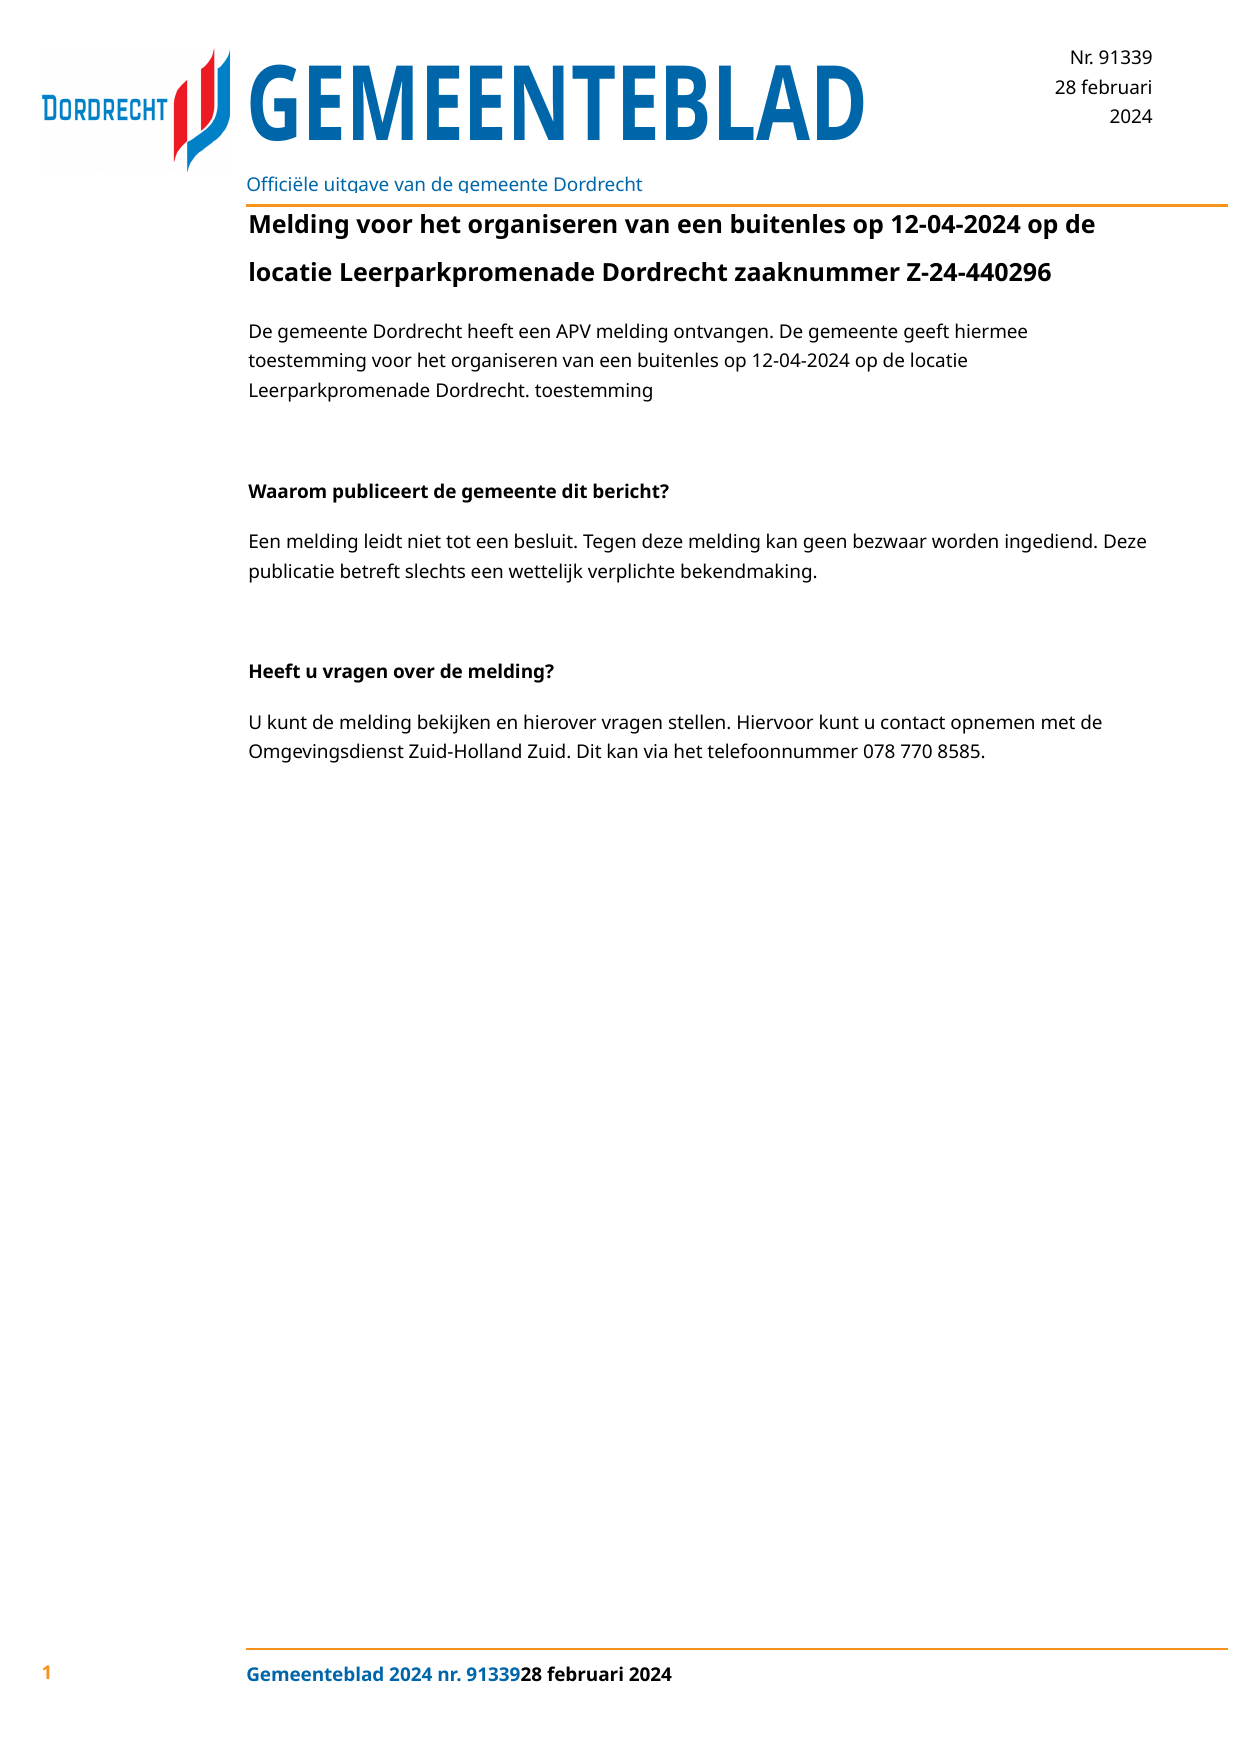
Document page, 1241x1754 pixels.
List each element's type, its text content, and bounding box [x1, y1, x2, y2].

text Een melding leidt niet tot een besluit. Tegen deze melding kan geen bezwaar worden ingediend. Deze publicatie betreft slechts een wettelijk verplichte bekendmaking. [248, 528, 1152, 584]
picture [41, 47, 231, 172]
text U kunt de melding bekijken en hierover vragen stellen. Hiervoor kunt u contact opnemen met de Omgevingsdienst Zuid-Holland Zuid. Dit kan via het telefoonnummer 078 770 8585. [248, 709, 1152, 764]
text Heeft u vragen over de melding? [248, 659, 1152, 684]
text Melding voor het organiseren van een buitenles op 12-04-2024 op de locatie Leerparkpromenade Dordrecht zaaknummer Z-24-440296 [248, 207, 1152, 288]
text De gemeente Dordrecht heeft een APV melding ontvangen. De gemeente geeft hiermee toestemming voor het organiseren van een buitenles op 12-04-2024 op de locatie Leerparkpromenade Dordrecht. toestemming [248, 318, 1152, 403]
text Waarom publiceert de gemeente dit bericht? [248, 478, 1152, 504]
